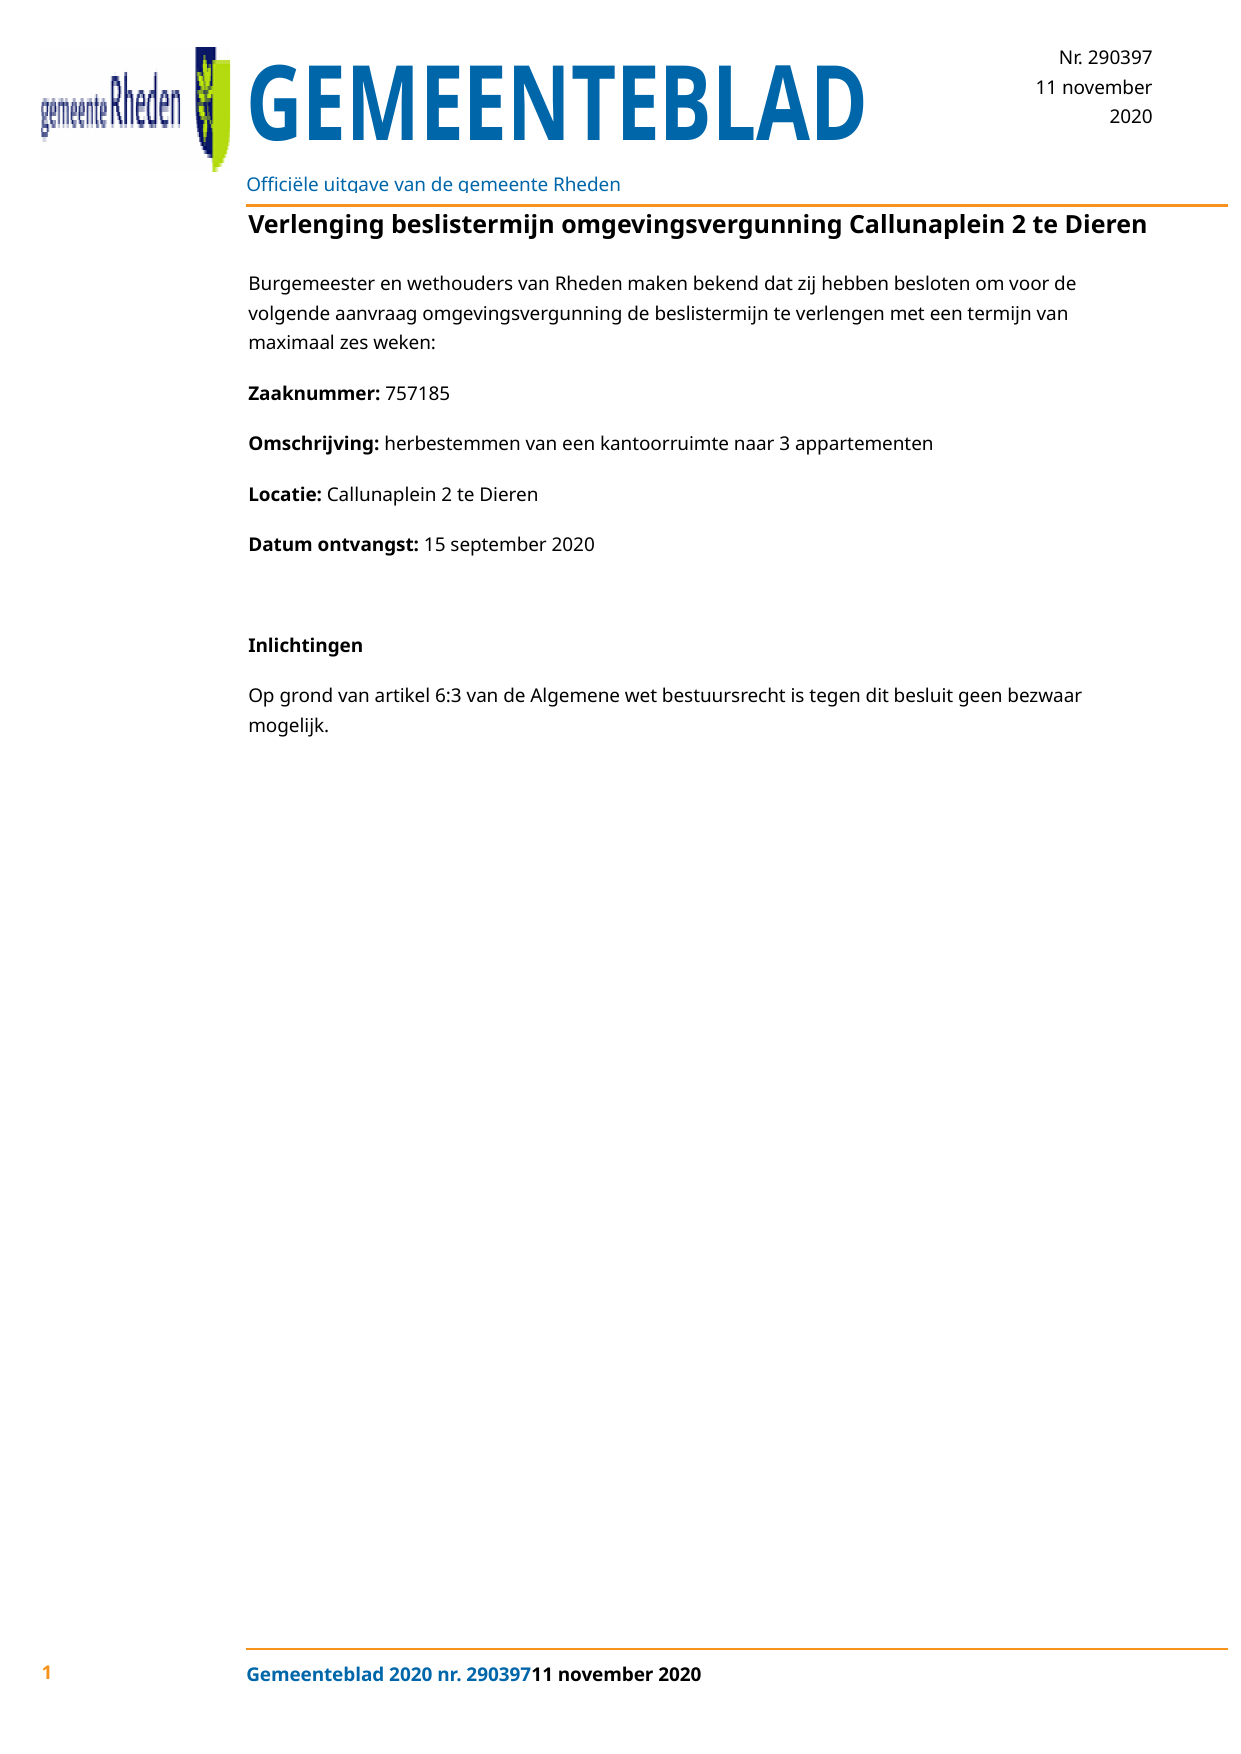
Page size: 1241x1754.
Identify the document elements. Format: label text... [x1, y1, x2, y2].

text Verlenging beslistermijn omgevingsvergunning Callunaplein 2 te Dieren [248, 207, 1152, 241]
text Locatie: Callunaplein 2 te Dieren [248, 481, 1152, 506]
text Omschrijving: herbestemmen van een kantoorruimte naar 3 appartementen [248, 430, 1152, 456]
text Burgemeester en wethouders van Rheden maken bekend dat zij hebben besloten om voor de volgende aanvraag omgevingsvergunning de beslistermijn te verlengen met een termijn van maximaal zes weken: [248, 270, 1152, 355]
text Datum ontvangst: 15 september 2020 [248, 531, 1152, 557]
picture [41, 47, 231, 172]
text Inlichtingen [248, 632, 1152, 658]
text Op grond van artikel 6:3 van de Algemene wet bestuursrecht is tegen dit besluit geen bezwaar mogelijk. [248, 682, 1152, 738]
text Zaaknummer: 757185 [248, 380, 1152, 406]
